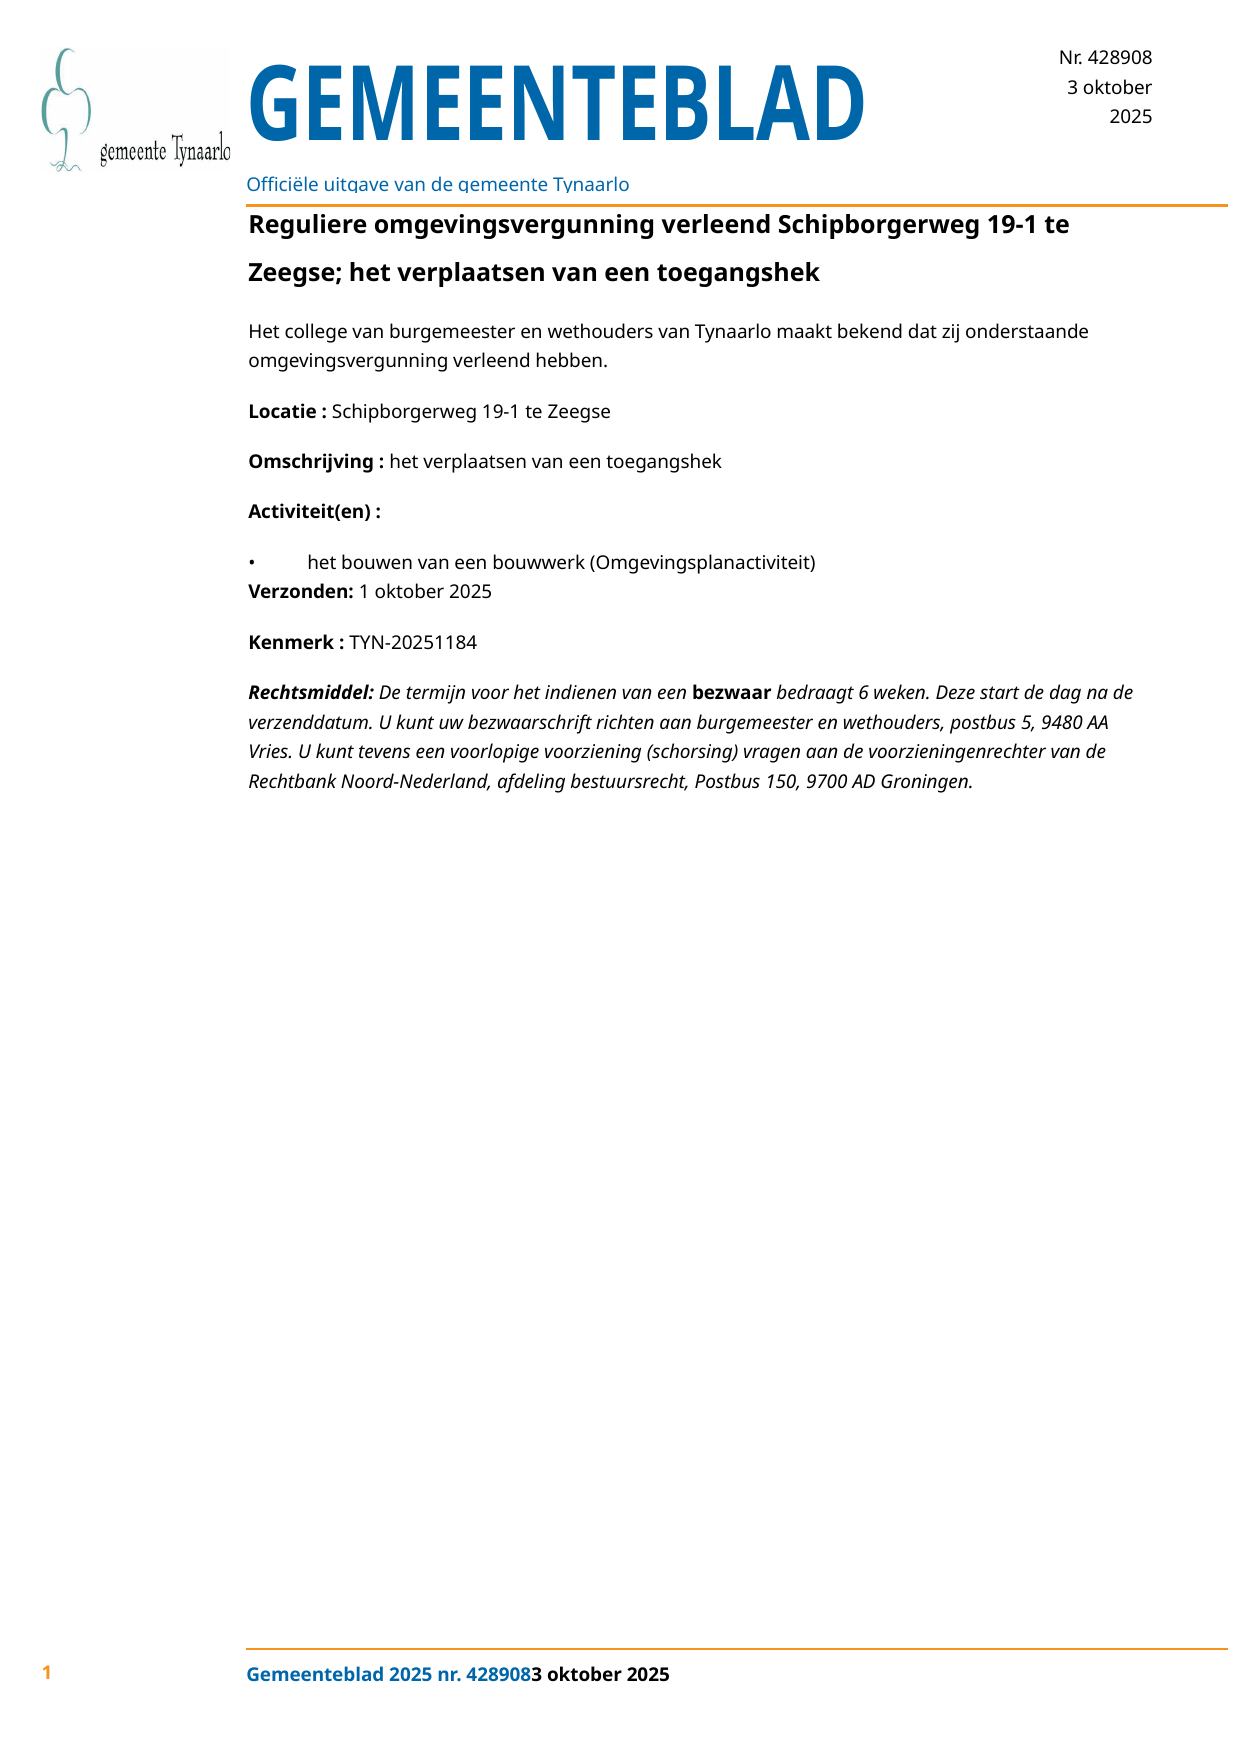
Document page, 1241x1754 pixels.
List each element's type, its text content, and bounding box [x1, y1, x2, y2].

text Rechtsmiddel: De termijn voor het indienen van een bezwaar bedraagt 6 weken. Deze start de dag na de verzenddatum. U kunt uw bezwaarschrift richten aan burgemeester en wethouders, postbus 5, 9480 AA Vries. U kunt tevens een voorlopige voorziening (schorsing) vragen aan de voorzieningenrechter van de Rechtbank Noord-Nederland, afdeling bestuursrecht, Postbus 150, 9700 AD Groningen. [248, 679, 1152, 794]
text Kenmerk : TYN-20251184 [248, 629, 1152, 655]
text Activiteit(en) : [248, 499, 1152, 524]
picture [41, 47, 231, 172]
text Omschrijving : het verplaatsen van een toegangshek [248, 448, 1152, 474]
text Het college van burgemeester en wethouders van Tynaarlo maakt bekend dat zij onderstaande omgevingsvergunning verleend hebben. [248, 318, 1152, 373]
text Locatie : Schipborgerweg 19-1 te Zeegse [248, 398, 1152, 424]
text Reguliere omgevingsvergunning verleend Schipborgerweg 19-1 te Zeegse; het verplaatsen van een toegangshek [248, 207, 1152, 288]
text Verzonden: 1 oktober 2025 [248, 579, 1152, 604]
list het bouwen van een bouwwerk (Omgevingsplanactiviteit) [248, 549, 1152, 575]
